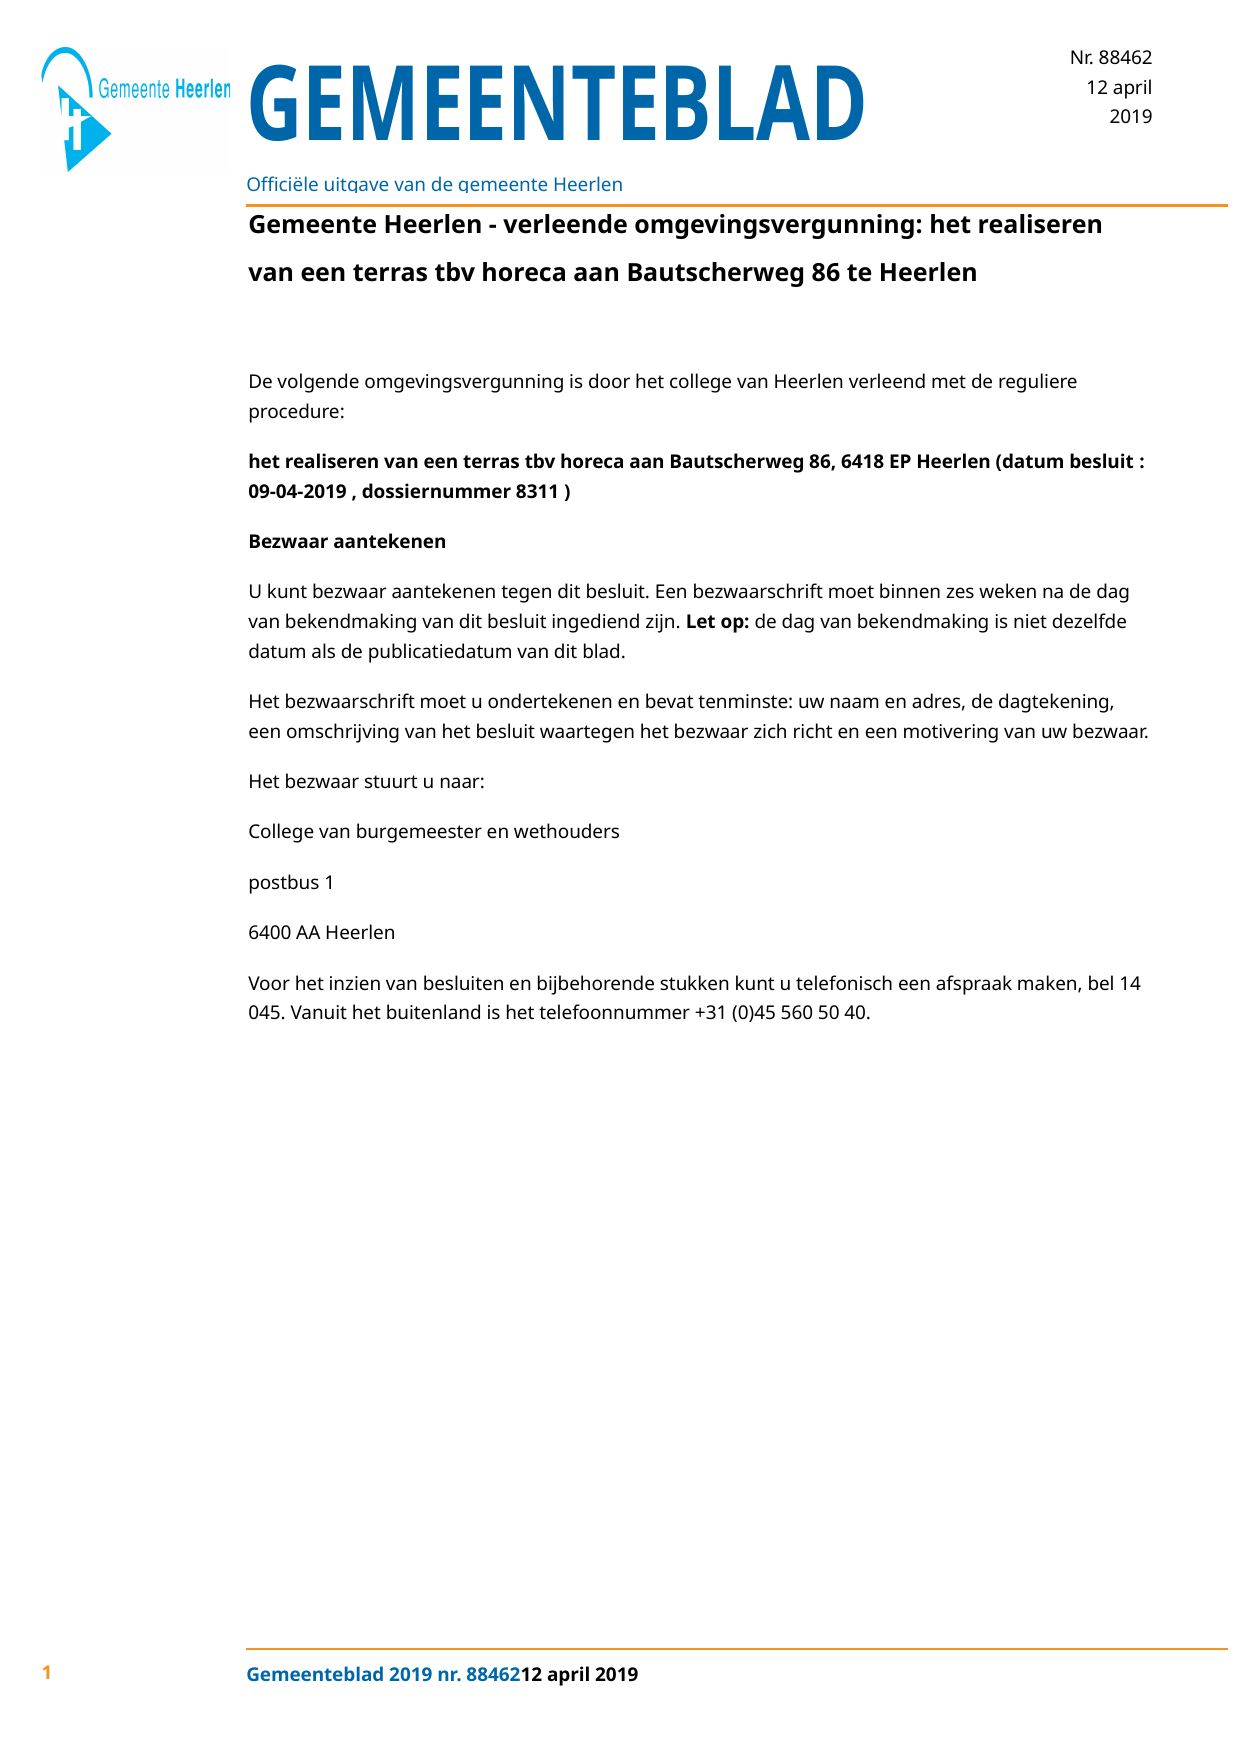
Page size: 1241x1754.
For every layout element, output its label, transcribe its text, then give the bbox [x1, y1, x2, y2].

picture [41, 47, 58, 70]
text De volgende omgevingsvergunning is door het college van Heerlen verleend met de reguliere procedure: [248, 368, 1152, 424]
text Voor het inzien van besluiten en bijbehorende stukken kunt u telefonisch een afspraak maken, bel 14 045. Vanuit het buitenland is het telefoonnummer +31 (0)45 560 50 40. [248, 970, 1152, 1025]
text Bezwaar aantekenen [248, 528, 1152, 554]
text College van burgemeester en wethouders [248, 819, 1152, 844]
picture [41, 47, 231, 172]
text Gemeente Heerlen - verleende omgevingsvergunning: het realiseren van een terras tbv horeca aan Bautscherweg 86 te Heerlen [248, 207, 1152, 288]
text Het bezwaar stuurt u naar: [248, 768, 1152, 794]
text Het bezwaarschrift moet u ondertekenen en bevat tenminste: uw naam en adres, de dagtekening, een omschrijving van het besluit waartegen het bezwaar zich richt en een motivering van uw bezwaar. [248, 688, 1152, 744]
text postbus 1 [248, 869, 1152, 895]
text U kunt bezwaar aantekenen tegen dit besluit. Een bezwaarschrift moet binnen zes weken na de dag van bekendmaking van dit besluit ingediend zijn. Let op: de dag van bekendmaking is niet dezelfde datum als de publicatiedatum van dit blad. [248, 579, 1152, 664]
text het realiseren van een terras tbv horeca aan Bautscherweg 86, 6418 EP Heerlen (datum besluit : 09-04-2019 , dossiernummer 8311 ) [248, 448, 1152, 504]
text 6400 AA Heerlen [248, 919, 1152, 945]
